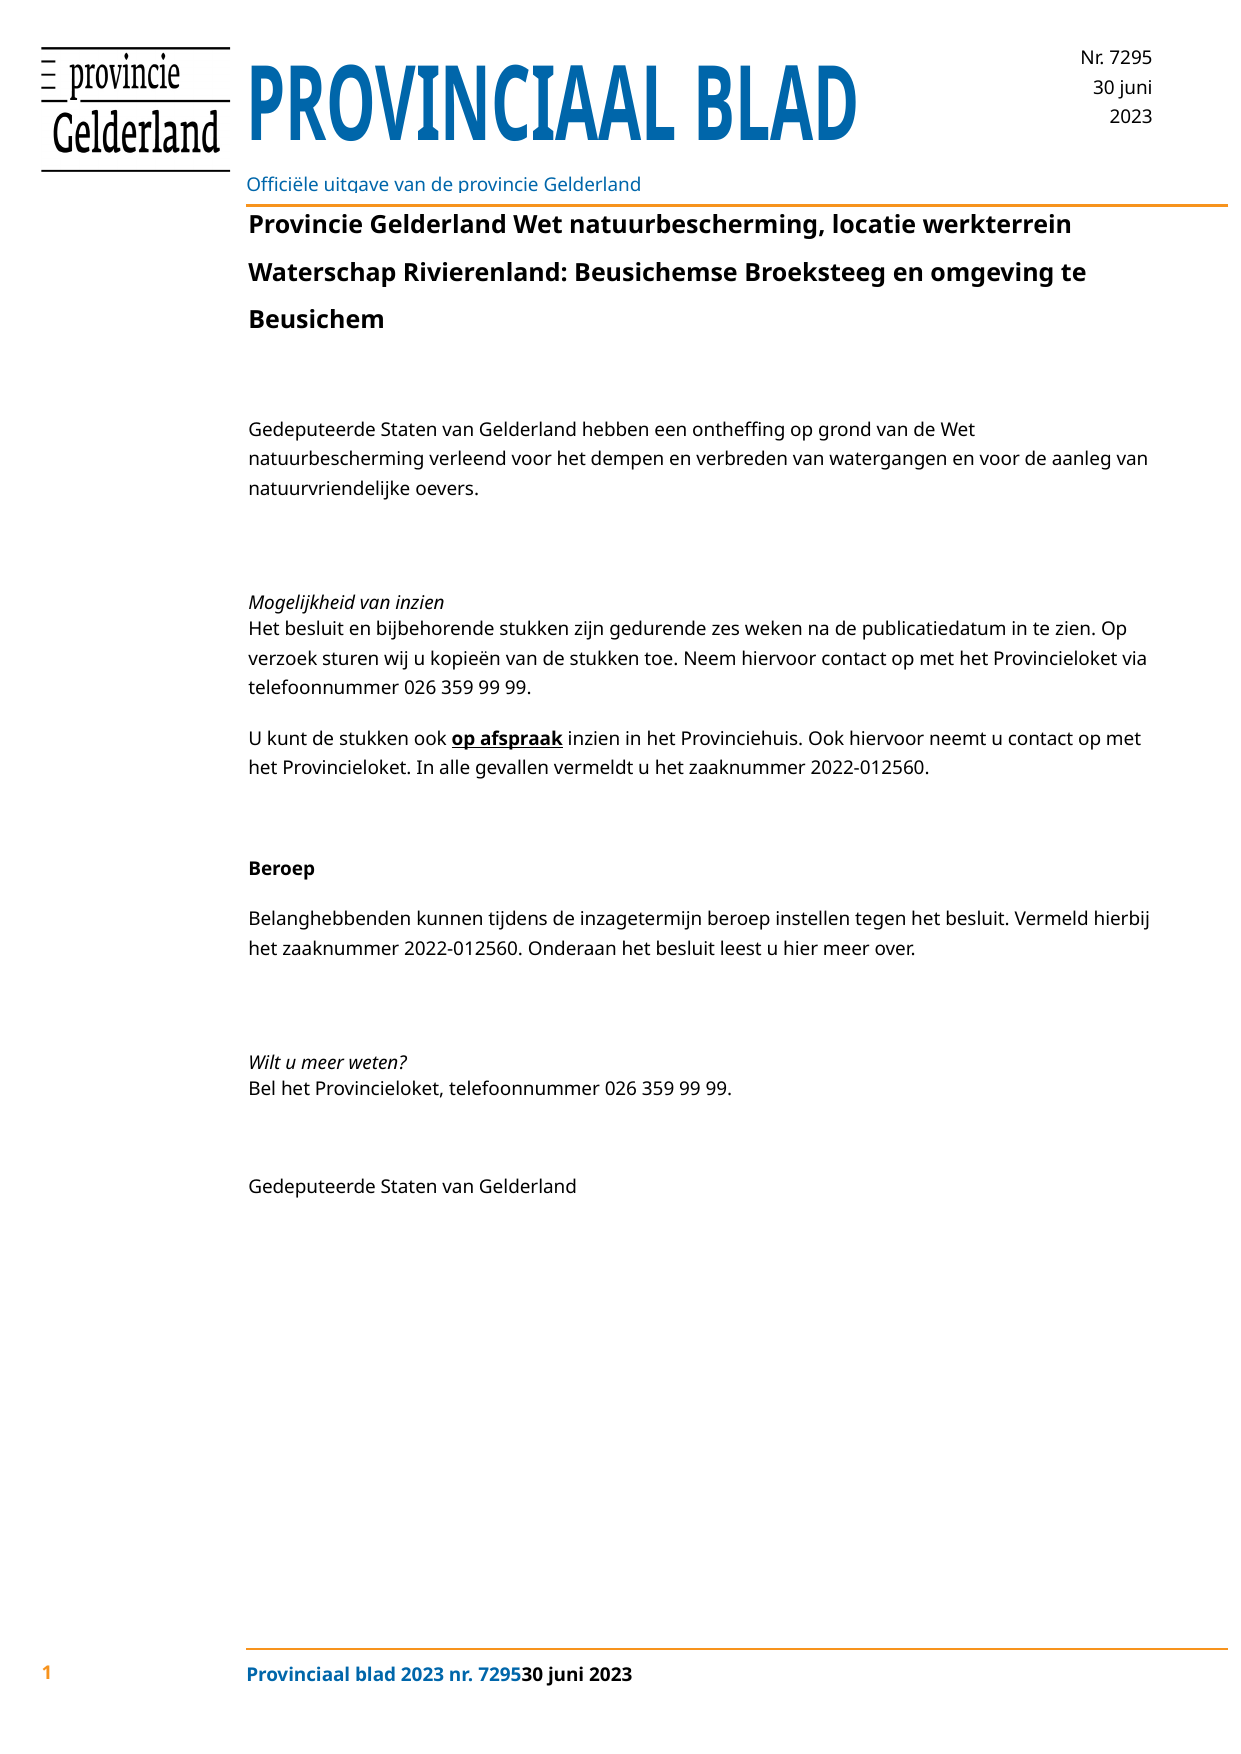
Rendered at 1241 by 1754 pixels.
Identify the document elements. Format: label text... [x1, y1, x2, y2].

picture [41, 47, 231, 172]
text U kunt de stukken ook op afspraak inzien in het Provinciehuis. Ook hiervoor neemt u contact op met het Provincieloket. In alle gevallen vermeldt u het zaaknummer 2022-012560. [248, 725, 1152, 780]
text Bel het Provincieloket, telefoonnummer 026 359 99 99. [248, 1075, 1152, 1101]
text Het besluit en bijbehorende stukken zijn gedurende zes weken na de publicatiedatum in te zien. Op verzoek sturen wij u kopieën van de stukken toe. Neem hiervoor contact op met het Provincieloket via telefoonnummer 026 359 99 99. [248, 615, 1152, 700]
text Wilt u meer weten? [248, 1049, 1152, 1075]
text Gedeputeerde Staten van Gelderland [248, 1173, 1152, 1199]
text Belanghebbenden kunnen tijdens de inzagetermijn beroep instellen tegen het besluit. Vermeld hierbij het zaaknummer 2022-012560. Onderaan het besluit leest u hier meer over. [248, 906, 1152, 961]
text Gedeputeerde Staten van Gelderland hebben een ontheffing op grond van de Wet natuurbescherming verleend voor het dempen en verbreden van watergangen en voor de aanleg van natuurvriendelijke oevers. [248, 416, 1152, 501]
text Beroep [248, 855, 1152, 881]
text Mogelijkheid van inzien [248, 589, 1152, 615]
text Provincie Gelderland Wet natuurbescherming, locatie werkterrein Waterschap Rivierenland: Beusichemse Broeksteeg en omgeving te Beusichem [248, 207, 1152, 336]
